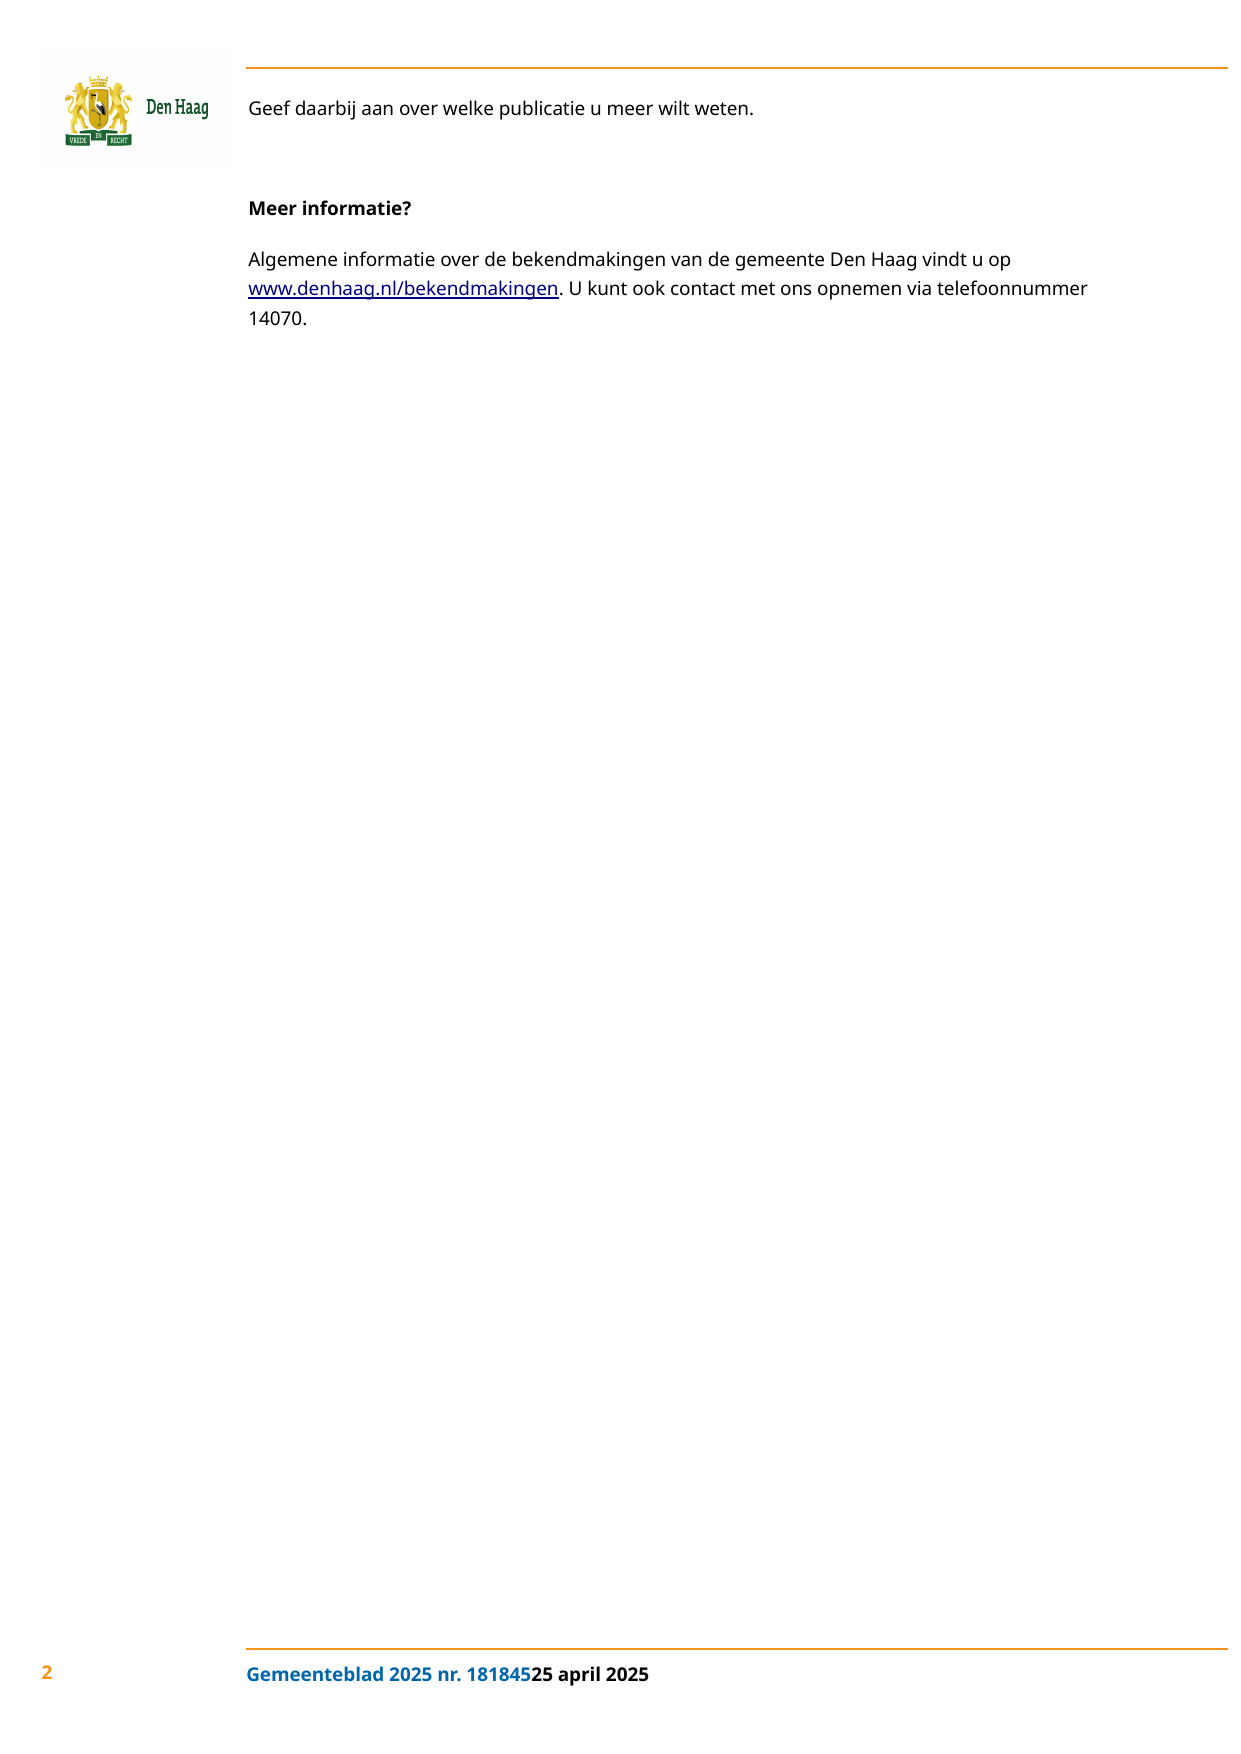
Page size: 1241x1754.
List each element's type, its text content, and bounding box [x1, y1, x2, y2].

text Geef daarbij aan over welke publicatie u meer wilt weten. [248, 95, 1152, 121]
picture [41, 47, 231, 172]
text Meer informatie? [248, 196, 1152, 221]
text Algemene informatie over de bekendmakingen van de gemeente Den Haag vindt u op www.denhaag.nl/bekendmakingen. U kunt ook contact met ons opnemen via telefoonnummer 14070. [248, 246, 1152, 331]
